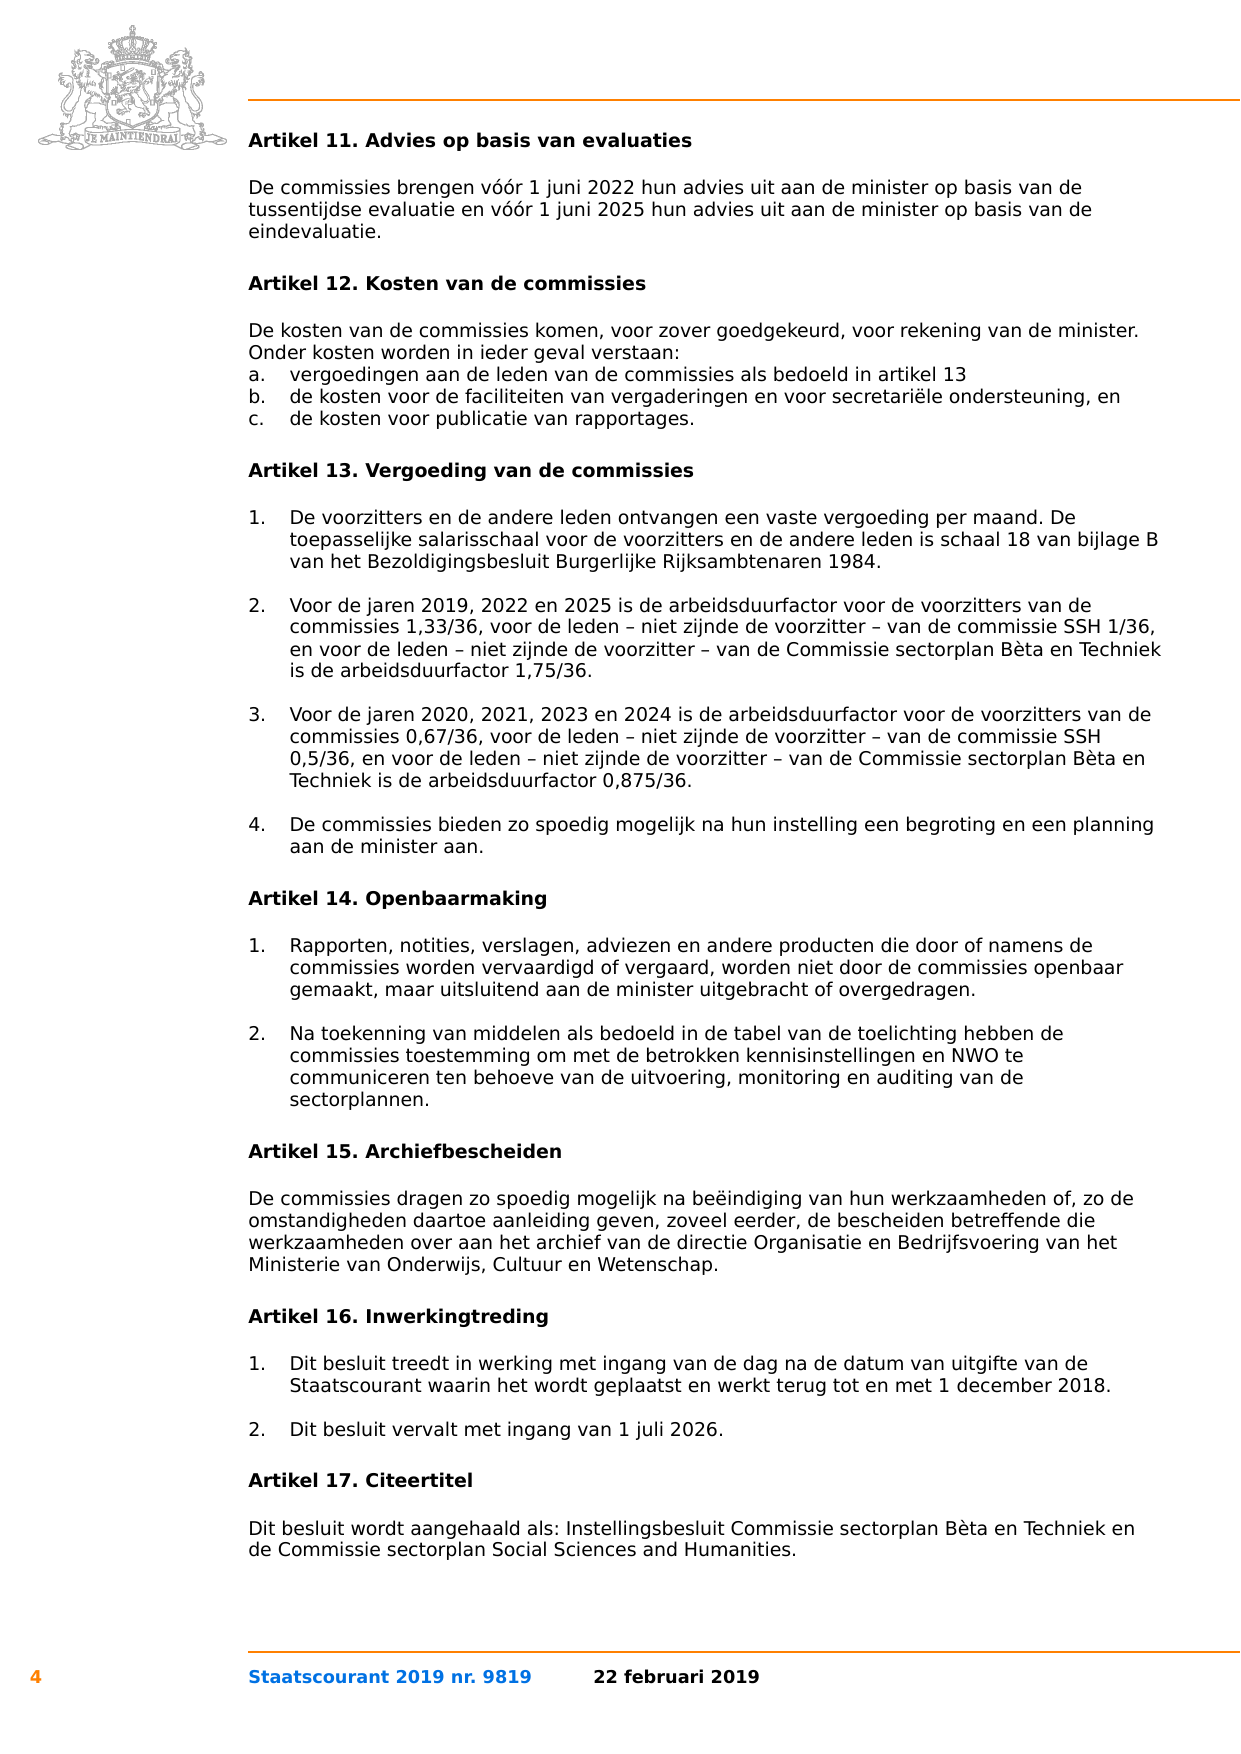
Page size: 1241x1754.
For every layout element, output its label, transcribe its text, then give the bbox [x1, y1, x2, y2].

subtitle Artikel 14. Openbaarmaking [248, 888, 1163, 910]
subtitle Artikel 17. Citeertitel [248, 1470, 1163, 1492]
text 3. Voor de jaren 2020, 2021, 2023 en 2024 is de arbeidsduurfactor voor de voorzitters van de commissies 0,67/36, voor de leden – niet zijnde de voorzitter – van de commissie SSH 0,5/36, en voor de leden – niet zijnde de voorzitter – van de Commissie sectorplan Bèta en Techniek is de arbeidsduurfactor 0,875/36. [248, 704, 1163, 792]
text 1. De voorzitters en de andere leden ontvangen een vaste vergoeding per maand. De toepasselijke salarisschaal voor de voorzitters en de andere leden is schaal 18 van bijlage B van het Bezoldigingsbesluit Burgerlijke Rijksambtenaren 1984. [248, 507, 1163, 573]
text 2. Na toekenning van middelen als bedoeld in de tabel van de toelichting hebben de commissies toestemming om met de betrokken kennisinstellingen en NWO te communiceren ten behoeve van de uitvoering, monitoring en auditing van de sectorplannen. [248, 1023, 1163, 1111]
subtitle Artikel 16. Inwerkingtreding [248, 1306, 1163, 1328]
picture [38, 25, 227, 150]
text Dit besluit wordt aangehaald als: Instellingsbesluit Commissie sectorplan Bèta en Techniek en de Commissie sectorplan Social Sciences and Humanities. [248, 1517, 1163, 1561]
subtitle Artikel 12. Kosten van de commissies [248, 273, 1163, 295]
text De kosten van de commissies komen, voor zover goedgekeurd, voor rekening van de minister. Onder kosten worden in ieder geval verstaan: [248, 320, 1163, 364]
subtitle Artikel 15. Archiefbescheiden [248, 1141, 1163, 1163]
text De commissies brengen vóór 1 juni 2022 hun advies uit aan de minister op basis van de tussentijdse evaluatie en vóór 1 juni 2025 hun advies uit aan de minister op basis van de eindevaluatie. [248, 177, 1163, 243]
text 1. Dit besluit treedt in werking met ingang van de dag na de datum van uitgifte van de Staatscourant waarin het wordt geplaatst en werkt terug tot en met 1 december 2018. [248, 1353, 1163, 1397]
text a. vergoedingen aan de leden van de commissies als bedoeld in artikel 13 [248, 364, 1163, 386]
text 2. Voor de jaren 2019, 2022 en 2025 is de arbeidsduurfactor voor de voorzitters van de commissies 1,33/36, voor de leden – niet zijnde de voorzitter – van de commissie SSH 1/36, en voor de leden – niet zijnde de voorzitter – van de Commissie sectorplan Bèta en Techniek is de arbeidsduurfactor 1,75/36. [248, 594, 1163, 682]
text 1. Rapporten, notities, verslagen, adviezen en andere producten die door of namens de commissies worden vervaardigd of vergaard, worden niet door de commissies openbaar gemaakt, maar uitsluitend aan de minister uitgebracht of overgedragen. [248, 935, 1163, 1001]
text 4. De commissies bieden zo spoedig mogelijk na hun instelling een begroting en een planning aan de minister aan. [248, 814, 1163, 858]
text b. de kosten voor de faciliteiten van vergaderingen en voor secretariële ondersteuning, en [248, 386, 1163, 408]
text c. de kosten voor publicatie van rapportages. [248, 408, 1163, 430]
text 2. Dit besluit vervalt met ingang van 1 juli 2026. [248, 1418, 1163, 1440]
text De commissies dragen zo spoedig mogelijk na beëindiging van hun werkzaamheden of, zo de omstandigheden daartoe aanleiding geven, zoveel eerder, de bescheiden betreffende die werkzaamheden over aan het archief van de directie Organisatie en Bedrijfsvoering van het Ministerie van Onderwijs, Cultuur en Wetenschap. [248, 1188, 1163, 1276]
subtitle Artikel 11. Advies op basis van evaluaties [248, 130, 1163, 152]
subtitle Artikel 13. Vergoeding van de commissies [248, 460, 1163, 482]
